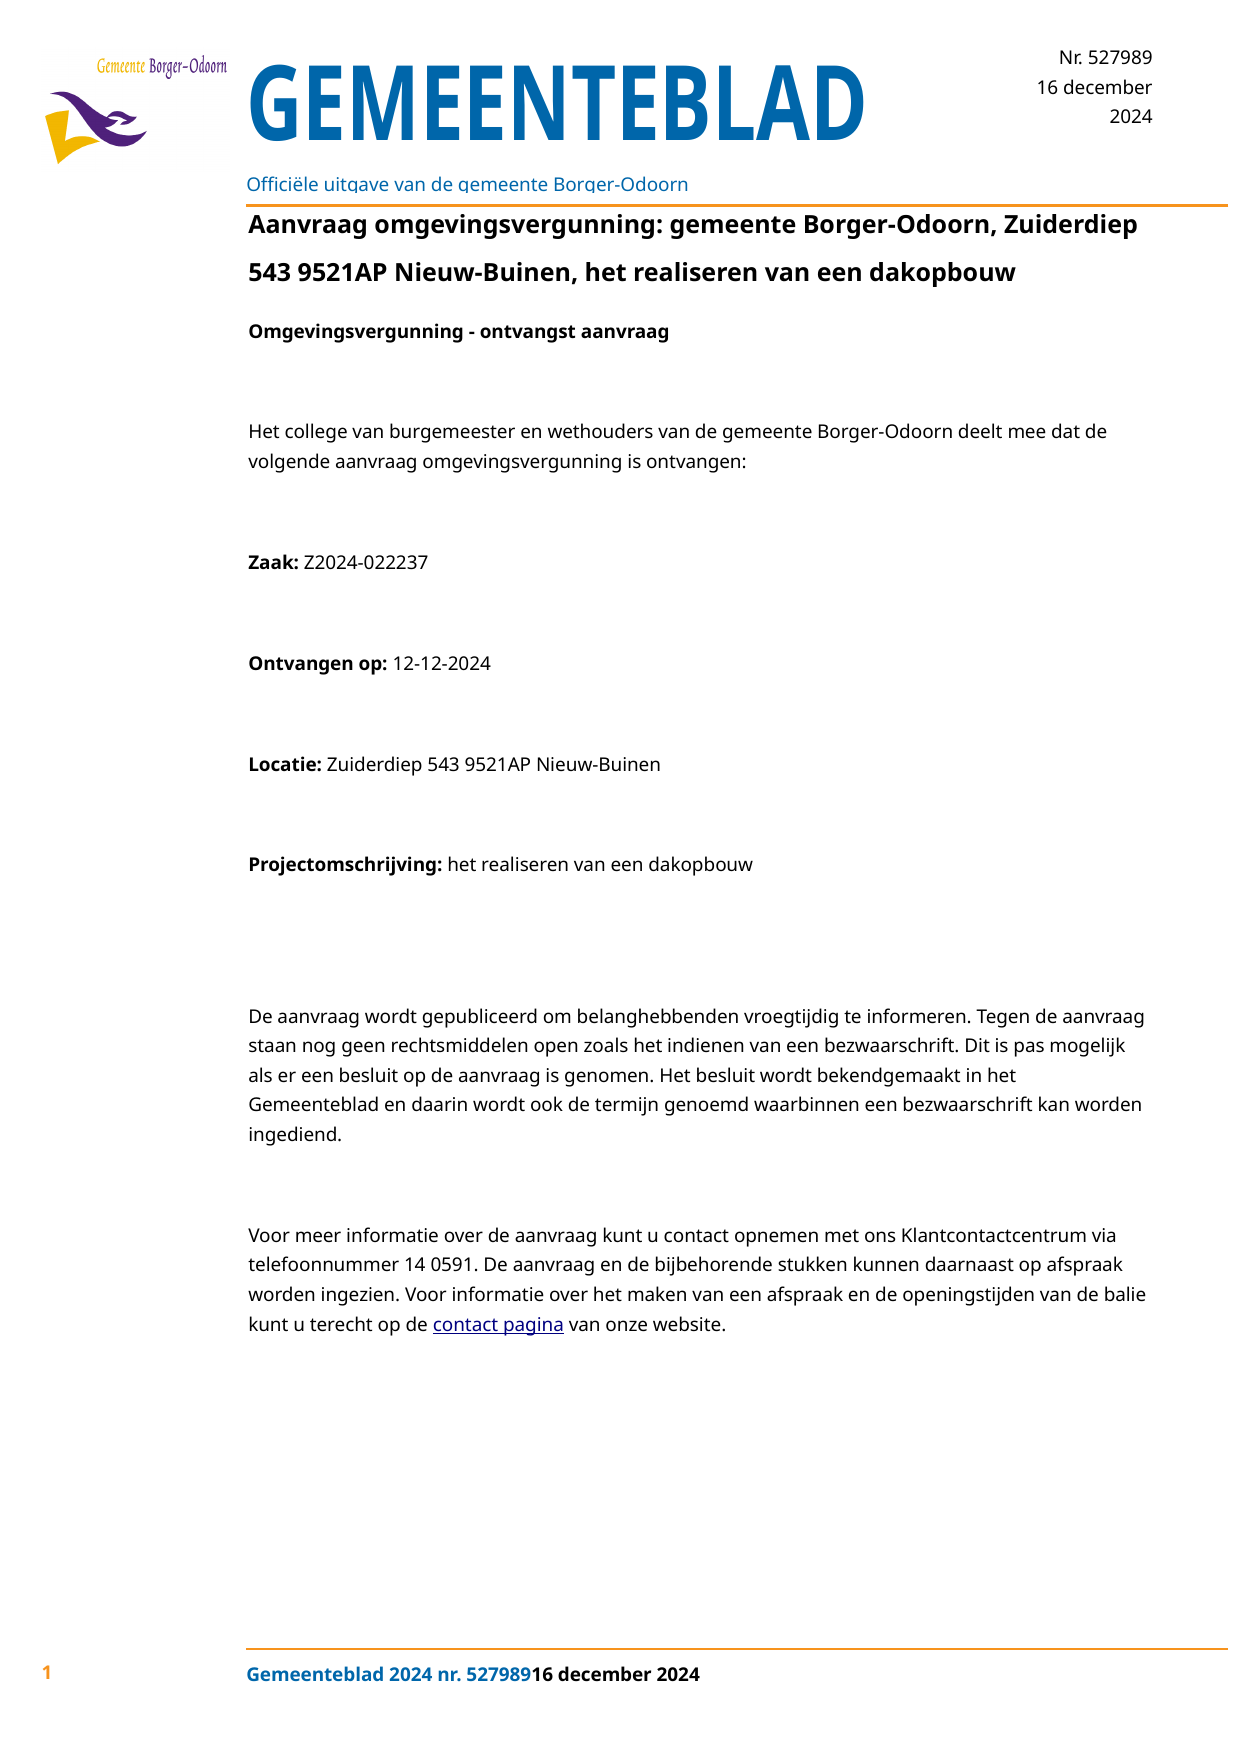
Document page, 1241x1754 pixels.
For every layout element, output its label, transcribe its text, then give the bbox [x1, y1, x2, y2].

text Omgevingsvergunning - ontvangst aanvraag [248, 318, 1152, 344]
text Ontvangen op: 12-12-2024 [248, 650, 1152, 676]
text Projectomschrijving: het realiseren van een dakopbouw [248, 852, 1152, 877]
text Aanvraag omgevingsvergunning: gemeente Borger-Odoorn, Zuiderdiep 543 9521AP Nieuw-Buinen, het realiseren van een dakopbouw [248, 207, 1152, 288]
text Locatie: Zuiderdiep 543 9521AP Nieuw-Buinen [248, 751, 1152, 777]
text Voor meer informatie over de aanvraag kunt u contact opnemen met ons Klantcontactcentrum via telefoonnummer 14 0591. De aanvraag en de bijbehorende stukken kunnen daarnaast op afspraak worden ingezien. Voor informatie over het maken van een afspraak en de openingstijden van de balie kunt u terecht op de contact pagina van onze website. [248, 1222, 1152, 1337]
text Het college van burgemeester en wethouders van de gemeente Borger-Odoorn deelt mee dat de volgende aanvraag omgevingsvergunning is ontvangen: [248, 419, 1152, 474]
picture [41, 47, 231, 172]
text De aanvraag wordt gepubliceerd om belanghebbenden vroegtijdig te informeren. Tegen de aanvraag staan nog geen rechtsmiddelen open zoals het indienen van een bezwaarschrift. Dit is pas mogelijk als er een besluit op de aanvraag is genomen. Het besluit wordt bekendgemaakt in het Gemeenteblad en daarin wordt ook de termijn genoemd waarbinnen een bezwaarschrift kan worden ingediend. [248, 1003, 1152, 1147]
text Zaak: Z2024-022237 [248, 549, 1152, 575]
